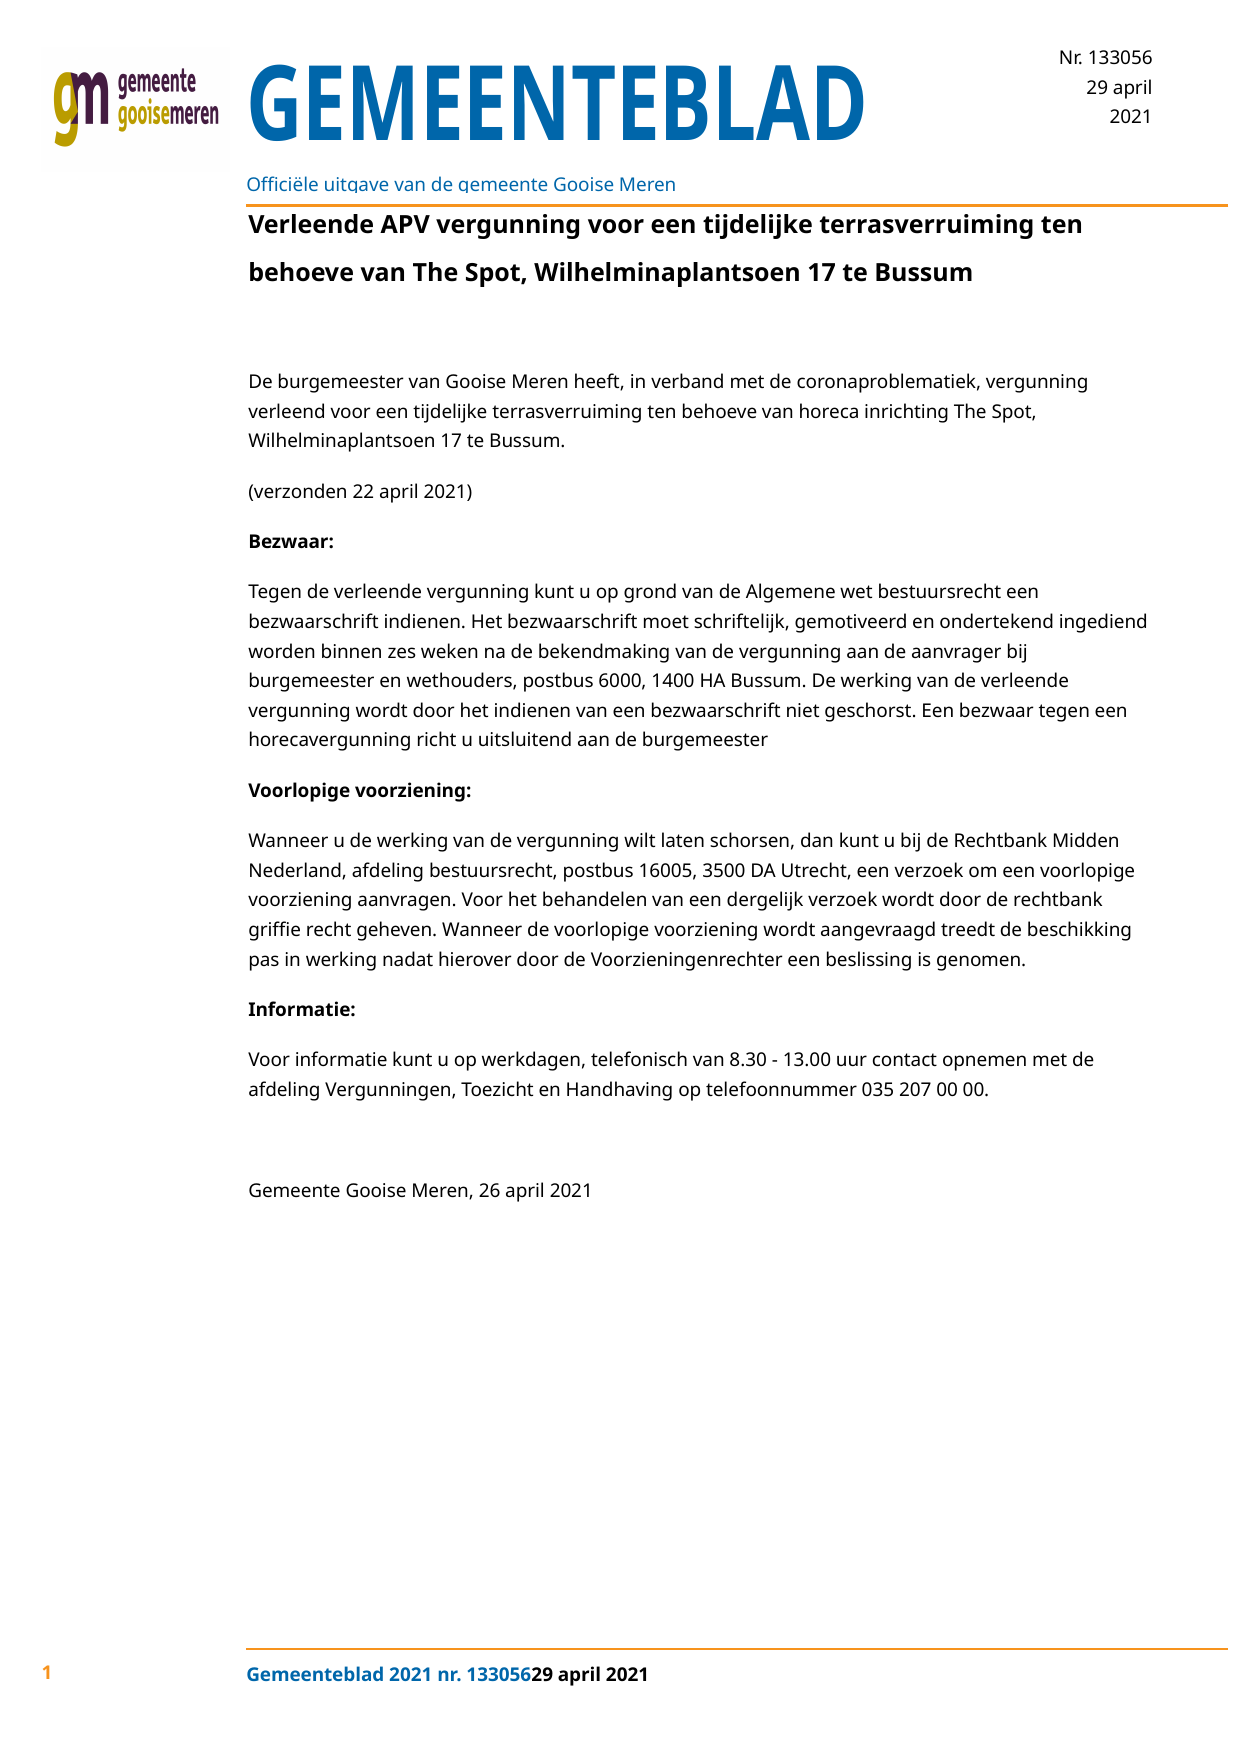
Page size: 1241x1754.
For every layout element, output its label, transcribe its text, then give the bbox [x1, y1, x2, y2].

picture [41, 47, 231, 172]
text Voor informatie kunt u op werkdagen, telefonisch van 8.30 - 13.00 uur contact opnemen met de afdeling Vergunningen, Toezicht en Handhaving op telefoonnummer 035 207 00 00. [248, 1047, 1152, 1102]
text Informatie: [248, 996, 1152, 1022]
text Gemeente Gooise Meren, 26 april 2021 [248, 1177, 1152, 1203]
text Wanneer u de werking van de vergunning wilt laten schorsen, dan kunt u bij de Rechtbank Midden Nederland, afdeling bestuursrecht, postbus 16005, 3500 DA Utrecht, een verzoek om een voorlopige voorziening aanvragen. Voor het behandelen van een dergelijk verzoek wordt door de rechtbank griffie recht geheven. Wanneer de voorlopige voorziening wordt aangevraagd treedt de beschikking pas in werking nadat hierover door de Voorzieningenrechter een beslissing is genomen. [248, 827, 1152, 972]
text (verzonden 22 april 2021) [248, 478, 1152, 504]
text Tegen de verleende vergunning kunt u op grond van de Algemene wet bestuursrecht een bezwaarschrift indienen. Het bezwaarschrift moet schriftelijk, gemotiveerd en ondertekend ingediend worden binnen zes weken na de bekendmaking van de vergunning aan de aanvrager bij burgemeester en wethouders, postbus 6000, 1400 HA Bussum. De werking van de verleende vergunning wordt door het indienen van een bezwaarschrift niet geschorst. Een bezwaar tegen een horecavergunning richt u uitsluitend aan de burgemeester [248, 579, 1152, 752]
text Voorlopige voorziening: [248, 777, 1152, 803]
text Bezwaar: [248, 528, 1152, 554]
text De burgemeester van Gooise Meren heeft, in verband met de coronaproblematiek, vergunning verleend voor een tijdelijke terrasverruiming ten behoeve van horeca inrichting The Spot, Wilhelminaplantsoen 17 te Bussum. [248, 368, 1152, 453]
text Verleende APV vergunning voor een tijdelijke terrasverruiming ten behoeve van The Spot, Wilhelminaplantsoen 17 te Bussum [248, 207, 1152, 288]
